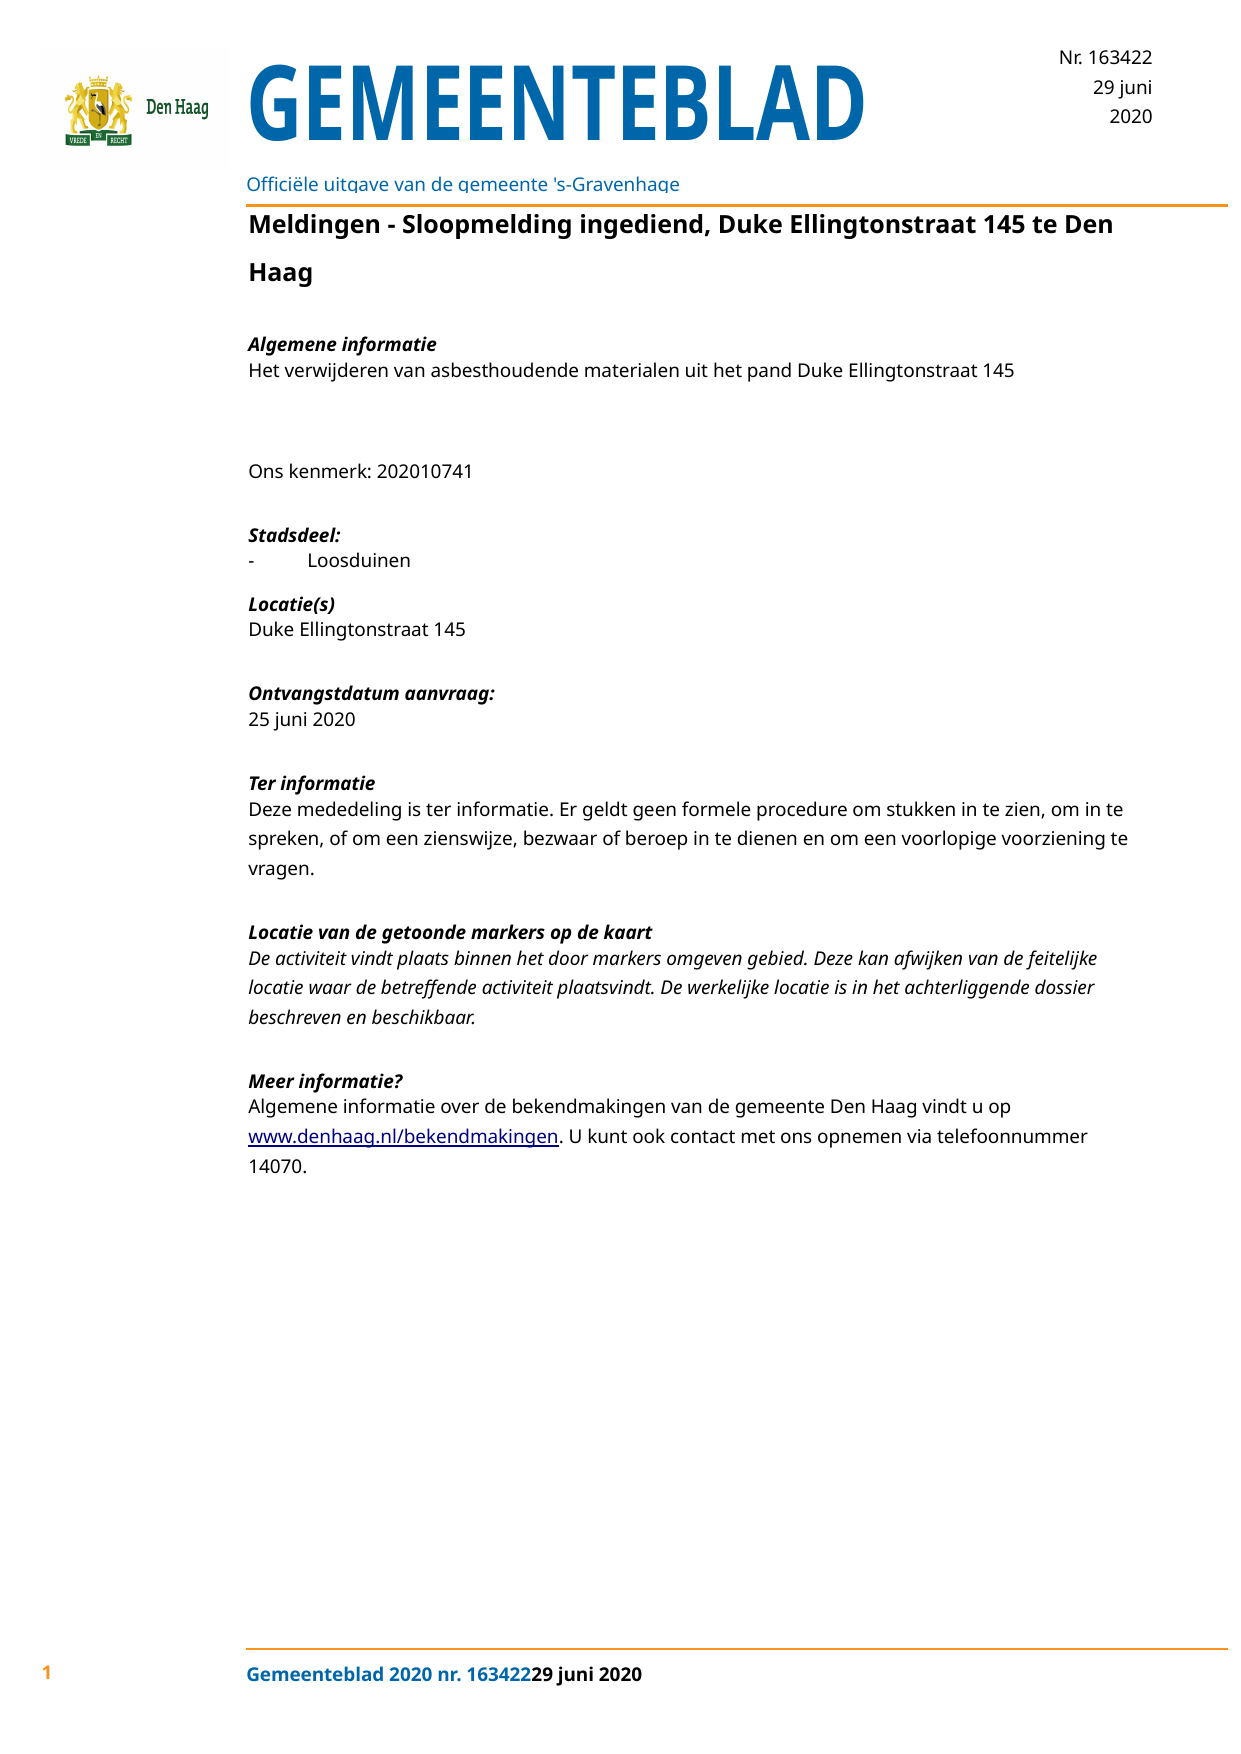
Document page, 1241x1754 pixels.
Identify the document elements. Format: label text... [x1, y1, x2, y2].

text Algemene informatie over de bekendmakingen van de gemeente Den Haag vindt u op www.denhaag.nl/bekendmakingen. U kunt ook contact met ons opnemen via telefoonnummer 14070. [248, 1094, 1152, 1178]
text Ontvangstdatum aanvraag: [248, 681, 1152, 706]
text De activiteit vindt plaats binnen het door markers omgeven gebied. Deze kan afwijken van de feitelijke locatie waar de betreffende activiteit plaatsvindt. De werkelijke locatie is in het achterliggende dossier beschreven en beschikbaar. [248, 945, 1152, 1030]
text Locatie van de getoonde markers op de kaart [248, 919, 1152, 945]
list Loosduinen [248, 548, 1152, 573]
text Ter informatie [248, 770, 1152, 796]
text Ons kenmerk: 202010741 [248, 458, 1152, 484]
text Meer informatie? [248, 1068, 1152, 1094]
text Deze mededeling is ter informatie. Er geldt geen formele procedure om stukken in te zien, om in te spreken, of om een zienswijze, bezwaar of beroep in te dienen en om een voorlopige voorziening te vragen. [248, 796, 1152, 881]
text Meldingen - Sloopmelding ingediend, Duke Ellingtonstraat 145 te Den Haag [248, 207, 1152, 288]
picture [41, 47, 231, 172]
text Het verwijderen van asbesthoudende materialen uit het pand Duke Ellingtonstraat 145 [248, 357, 1152, 383]
text Algemene informatie [248, 331, 1152, 357]
text Stadsdeel: [248, 522, 1152, 548]
text Locatie(s) [248, 591, 1152, 617]
text Duke Ellingtonstraat 145 [248, 617, 1152, 642]
text 25 juni 2020 [248, 706, 1152, 732]
